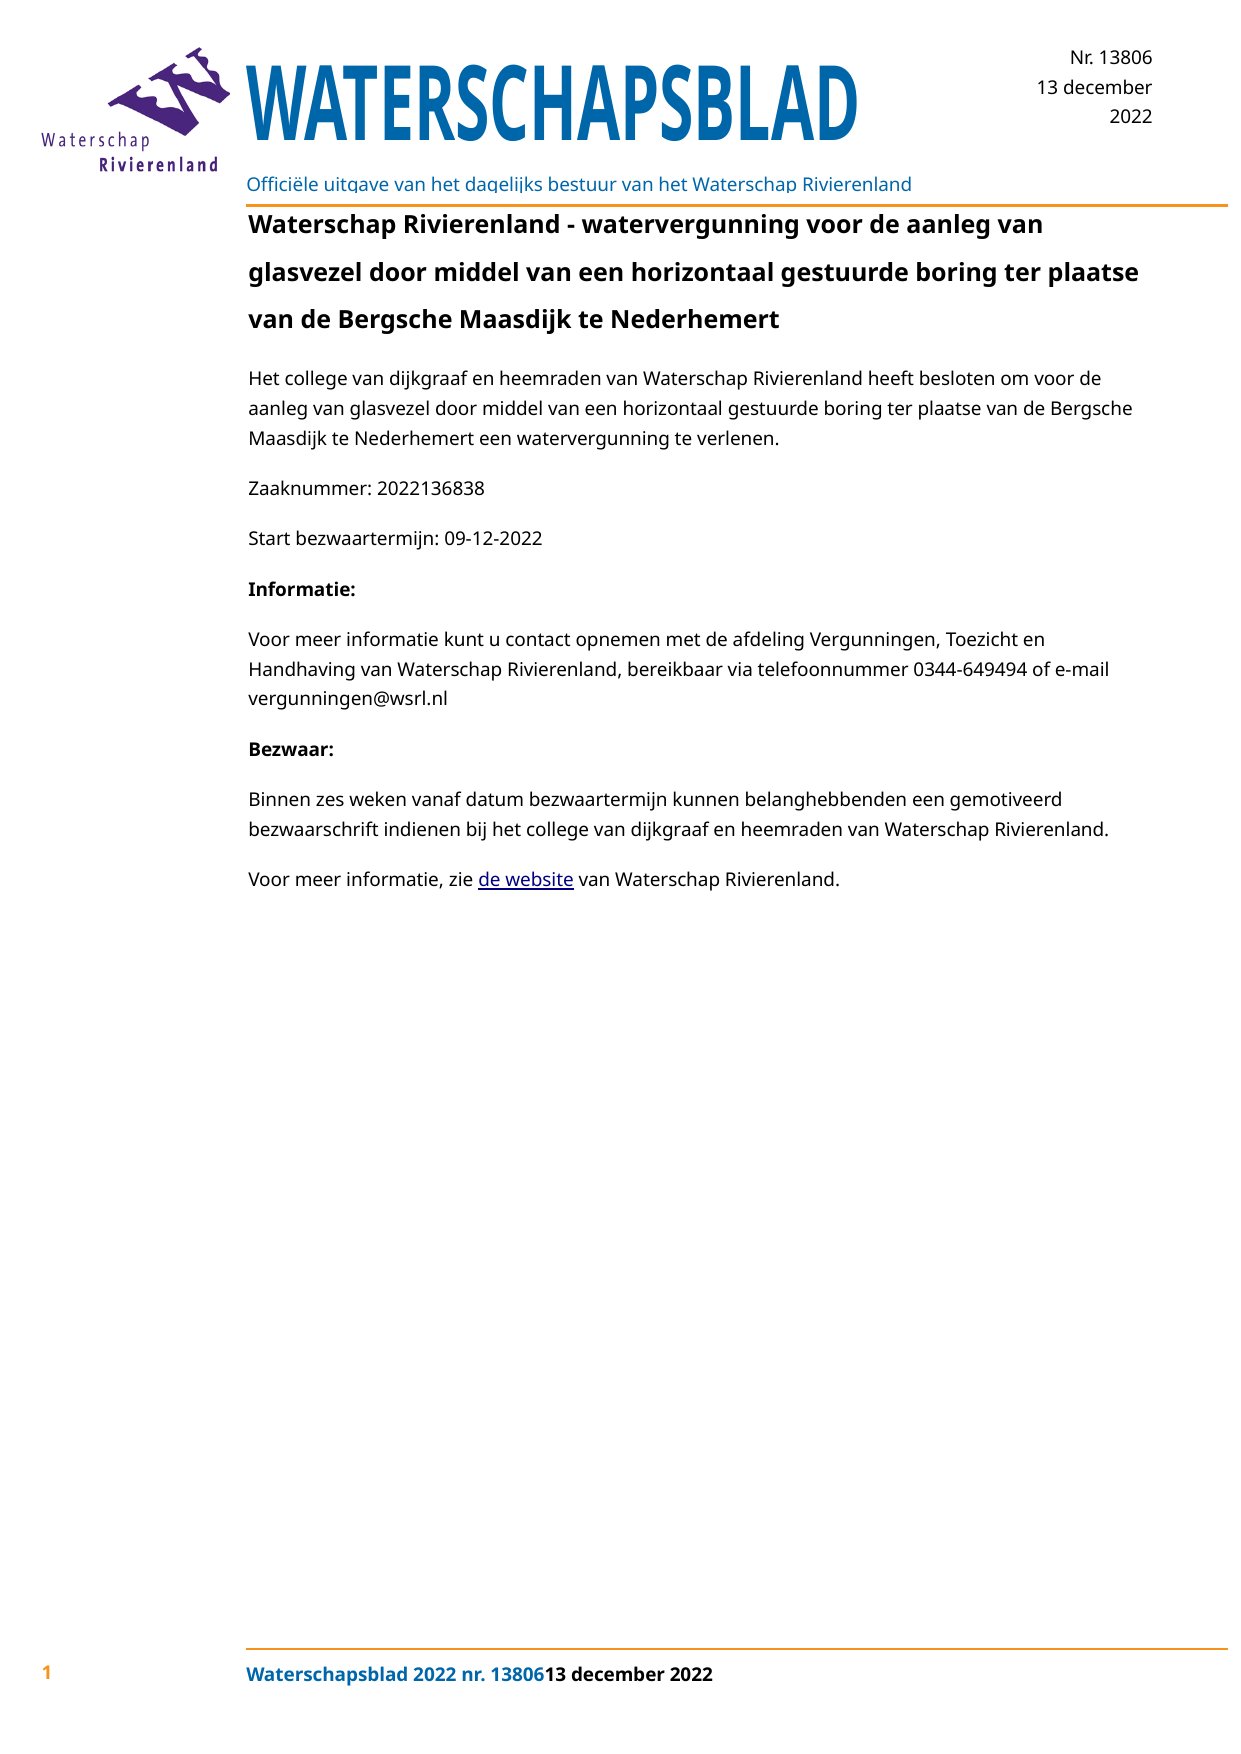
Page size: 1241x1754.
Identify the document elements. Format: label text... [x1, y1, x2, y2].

picture [41, 47, 231, 172]
text Bezwaar: [248, 736, 1152, 762]
text Waterschap Rivierenland - watervergunning voor de aanleg van glasvezel door middel van een horizontaal gestuurde boring ter plaatse van de Bergsche Maasdijk te Nederhemert [248, 207, 1152, 336]
text Zaaknummer: 2022136838 [248, 475, 1152, 501]
text Start bezwaartermijn: 09-12-2022 [248, 526, 1152, 551]
text Het college van dijkgraaf en heemraden van Waterschap Rivierenland heeft besloten om voor de aanleg van glasvezel door middel van een horizontaal gestuurde boring ter plaatse van de Bergsche Maasdijk te Nederhemert een watervergunning te verlenen. [248, 366, 1152, 450]
text Binnen zes weken vanaf datum bezwaartermijn kunnen belanghebbenden een gemotiveerd bezwaarschrift indienen bij het college van dijkgraaf en heemraden van Waterschap Rivierenland. [248, 786, 1152, 842]
text Voor meer informatie kunt u contact opnemen met de afdeling Vergunningen, Toezicht en Handhaving van Waterschap Rivierenland, bereikbaar via telefoonnummer 0344-649494 of e-mail vergunningen@wsrl.nl [248, 626, 1152, 711]
text Informatie: [248, 576, 1152, 602]
text Voor meer informatie, zie de website van Waterschap Rivierenland. [248, 866, 1152, 892]
